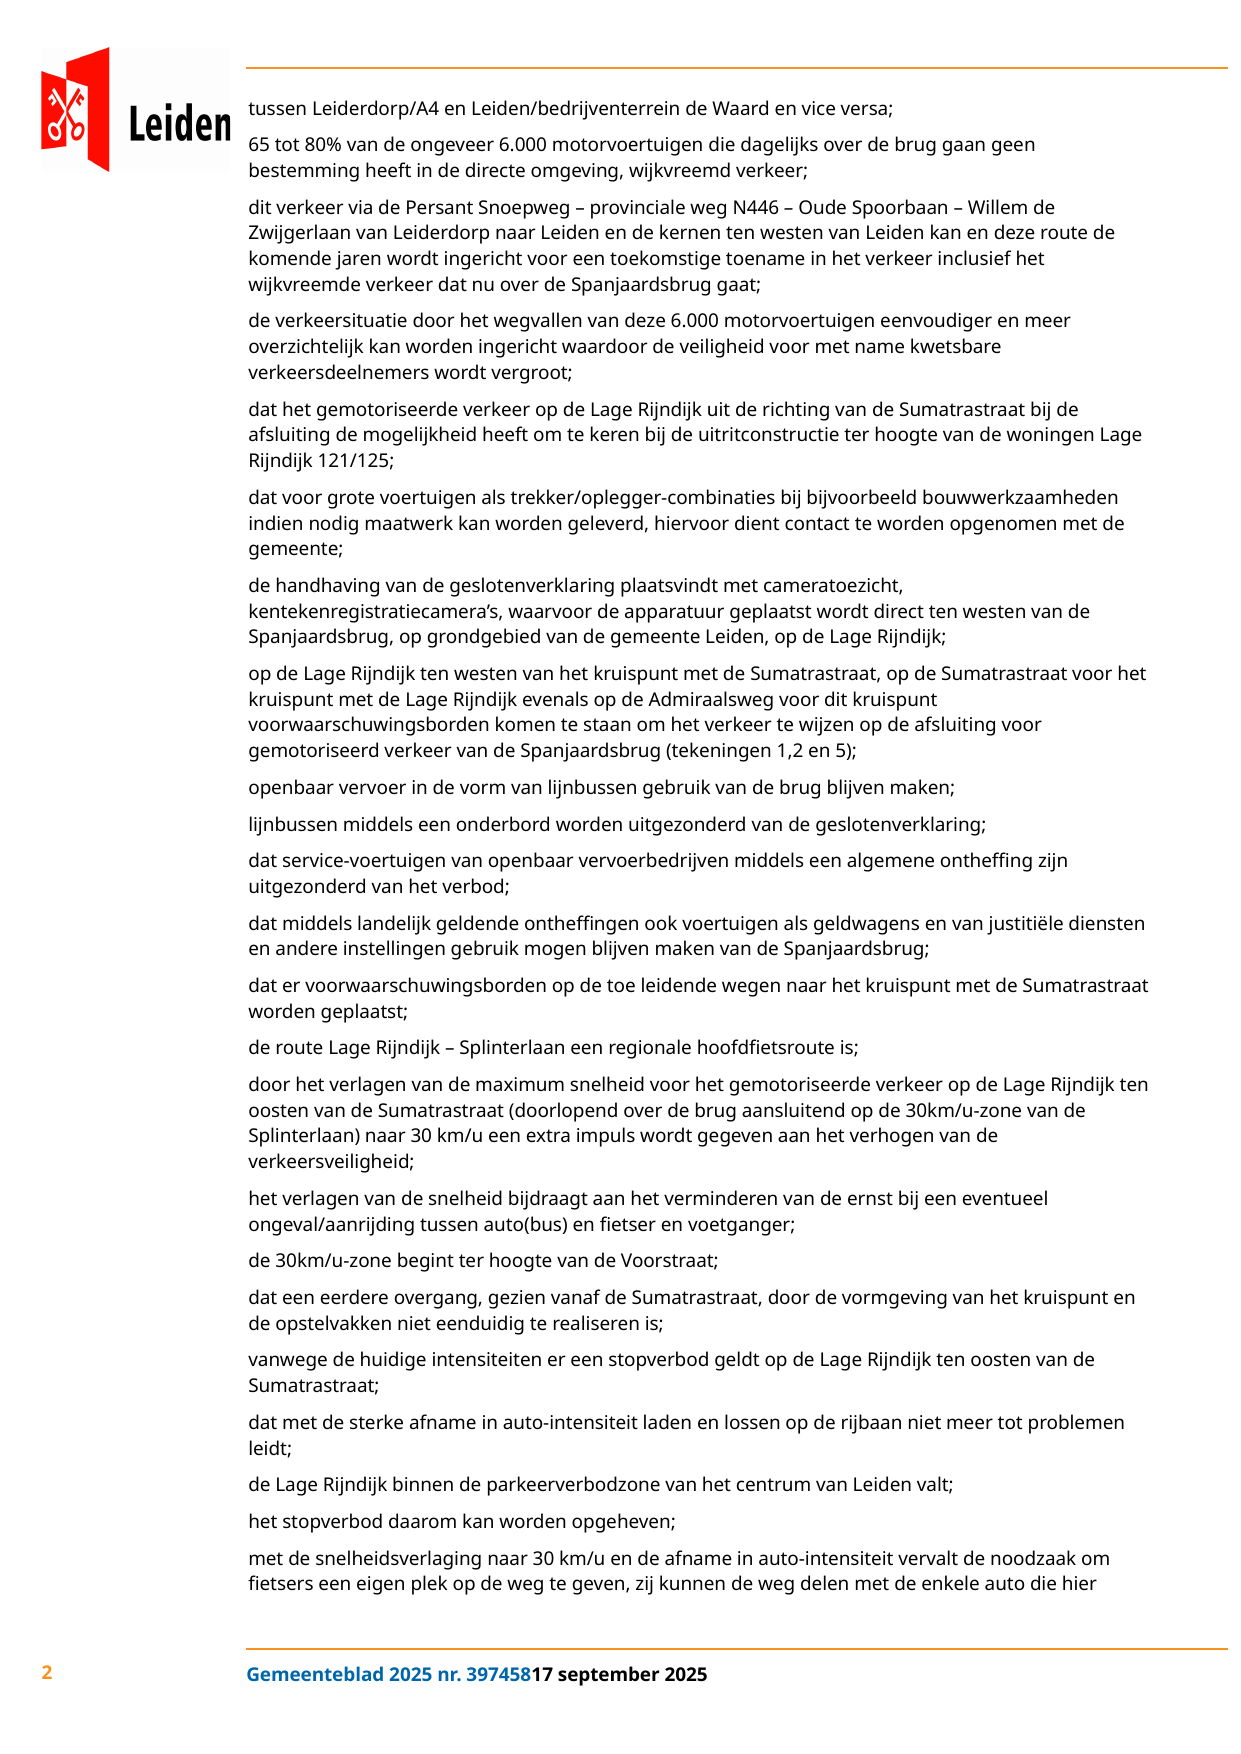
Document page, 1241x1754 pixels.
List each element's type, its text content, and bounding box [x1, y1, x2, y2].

text 65 tot 80% van de ongeveer 6.000 motorvoertuigen die dagelijks over de brug gaan geen bestemming heeft in de directe omgeving, wijkvreemd verkeer; [248, 131, 1152, 183]
text het verlagen van de snelheid bijdraagt aan het verminderen van de ernst bij een eventueel ongeval/aanrijding tussen auto(bus) en fietser en voetganger; [248, 1185, 1152, 1237]
text vanwege de huidige intensiteiten er een stopverbod geldt op de Lage Rijndijk ten oosten van de Sumatrastraat; [248, 1347, 1152, 1398]
text het stopverbod daarom kan worden opgeheven; [248, 1508, 1152, 1534]
picture [41, 47, 231, 172]
text dat met de sterke afname in auto-intensiteit laden en lossen op de rijbaan niet meer tot problemen leidt; [248, 1409, 1152, 1460]
text de route Lage Rijndijk – Splinterlaan een regionale hoofdfietsroute is; [248, 1034, 1152, 1060]
text dat er voorwaarschuwingsborden op de toe leidende wegen naar het kruispunt met de Sumatrastraat worden geplaatst; [248, 972, 1152, 1024]
text met de snelheidsverlaging naar 30 km/u en de afname in auto-intensiteit vervalt de noodzaak om fietsers een eigen plek op de weg te geven, zij kunnen de weg delen met de enkele auto die hier [248, 1545, 1152, 1596]
text door het verlagen van de maximum snelheid voor het gemotoriseerde verkeer op de Lage Rijndijk ten oosten van de Sumatrastraat (doorlopend over de brug aansluitend op de 30km/u-zone van de Splinterlaan) naar 30 km/u een extra impuls wordt gegeven aan het verhogen van de verkeersveiligheid; [248, 1071, 1152, 1174]
text dat voor grote voertuigen als trekker/oplegger-combinaties bij bijvoorbeeld bouwwerkzaamheden indien nodig maatwerk kan worden geleverd, hiervoor dient contact te worden opgenomen met de gemeente; [248, 484, 1152, 561]
text dit verkeer via de Persant Snoepweg – provinciale weg N446 – Oude Spoorbaan – Willem de Zwijgerlaan van Leiderdorp naar Leiden en de kernen ten westen van Leiden kan en deze route de komende jaren wordt ingericht voor een toekomstige toename in het verkeer inclusief het wijkvreemde verkeer dat nu over de Spanjaardsbrug gaat; [248, 194, 1152, 297]
text de 30km/u-zone begint ter hoogte van de Voorstraat; [248, 1247, 1152, 1273]
text de handhaving van de geslotenverklaring plaatsvindt met cameratoezicht, kentekenregistratiecamera’s, waarvoor de apparatuur geplaatst wordt direct ten westen van de Spanjaardsbrug, op grondgebied van de gemeente Leiden, op de Lage Rijndijk; [248, 572, 1152, 649]
text op de Lage Rijndijk ten westen van het kruispunt met de Sumatrastraat, op de Sumatrastraat voor het kruispunt met de Lage Rijndijk evenals op de Admiraalsweg voor dit kruispunt voorwaarschuwingsborden komen te staan om het verkeer te wijzen op de afsluiting voor gemotoriseerd verkeer van de Spanjaardsbrug (tekeningen 1,2 en 5); [248, 660, 1152, 763]
text de verkeersituatie door het wegvallen van deze 6.000 motorvoertuigen eenvoudiger en meer overzichtelijk kan worden ingericht waardoor de veiligheid voor met name kwetsbare verkeersdeelnemers wordt vergroot; [248, 308, 1152, 385]
text de Lage Rijndijk binnen de parkeerverbodzone van het centrum van Leiden valt; [248, 1471, 1152, 1497]
text openbaar vervoer in de vorm van lijnbussen gebruik van de brug blijven maken; [248, 774, 1152, 800]
text lijnbussen middels een onderbord worden uitgezonderd van de geslotenverklaring; [248, 811, 1152, 836]
text dat service-voertuigen van openbaar vervoerbedrijven middels een algemene ontheffing zijn uitgezonderd van het verbod; [248, 847, 1152, 899]
text dat middels landelijk geldende ontheffingen ook voertuigen als geldwagens en van justitiële diensten en andere instellingen gebruik mogen blijven maken van de Spanjaardsbrug; [248, 910, 1152, 961]
text dat het gemotoriseerde verkeer op de Lage Rijndijk uit de richting van de Sumatrastraat bij de afsluiting de mogelijkheid heeft om te keren bij de uitritconstructie ter hoogte van de woningen Lage Rijndijk 121/125; [248, 396, 1152, 473]
text tussen Leiderdorp/A4 en Leiden/bedrijventerrein de Waard en vice versa; [248, 95, 1152, 121]
text dat een eerdere overgang, gezien vanaf de Sumatrastraat, door de vormgeving van het kruispunt en de opstelvakken niet eenduidig te realiseren is; [248, 1284, 1152, 1336]
